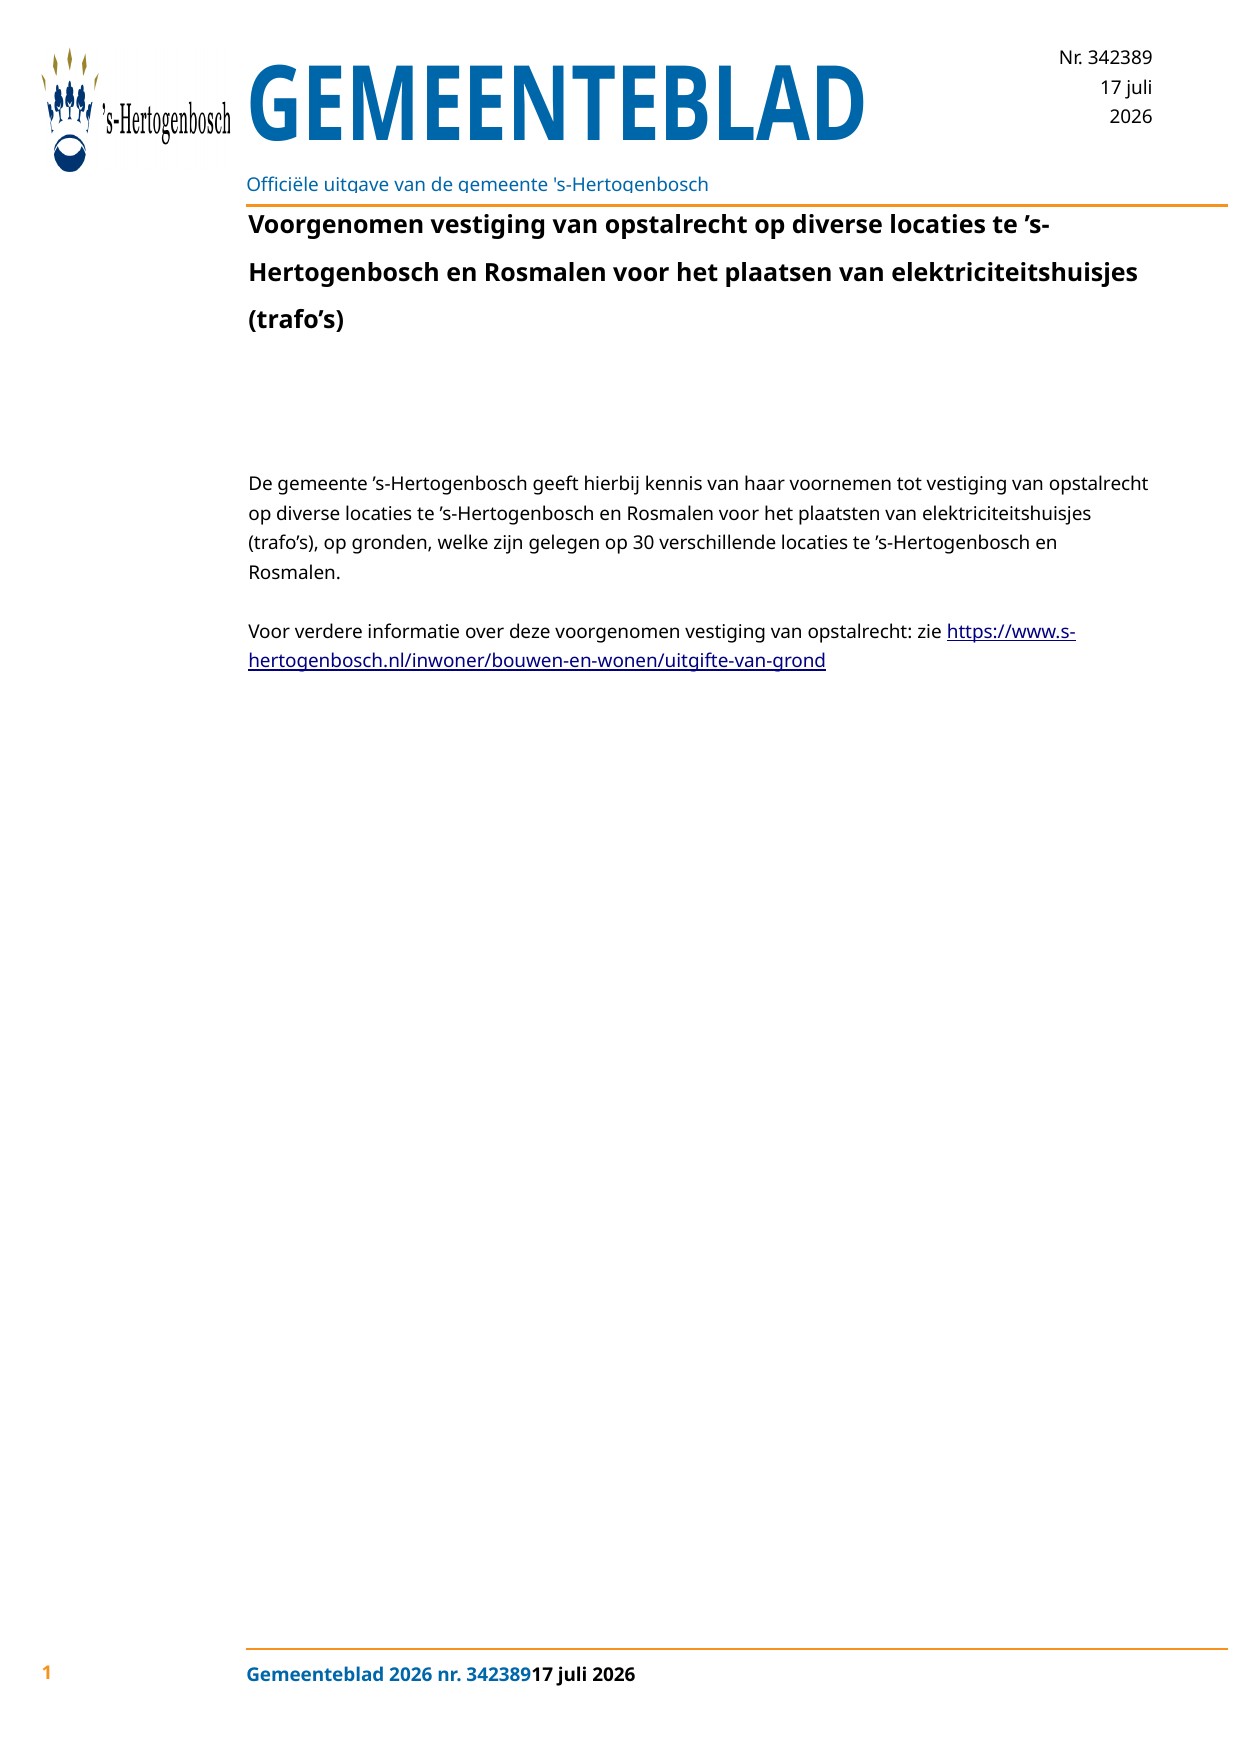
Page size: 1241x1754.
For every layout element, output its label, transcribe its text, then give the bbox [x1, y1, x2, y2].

text De gemeente ’s-Hertogenbosch geeft hierbij kennis van haar voornemen tot vestiging van opstalrecht op diverse locaties te ’s-Hertogenbosch en Rosmalen voor het plaatsten van elektriciteitshuisjes (trafo’s), op gronden, welke zijn gelegen op 30 verschillende locaties te ’s-Hertogenbosch en Rosmalen. [248, 470, 1152, 584]
picture [41, 47, 231, 172]
text Voor verdere informatie over deze voorgenomen vestiging van opstalrecht: zie https://www.s-hertogenbosch.nl/inwoner/bouwen-en-wonen/uitgifte-van-grond [248, 618, 1152, 673]
text Voorgenomen vestiging van opstalrecht op diverse locaties te ’s-Hertogenbosch en Rosmalen voor het plaatsen van elektriciteitshuisjes (trafo’s) [248, 207, 1152, 336]
